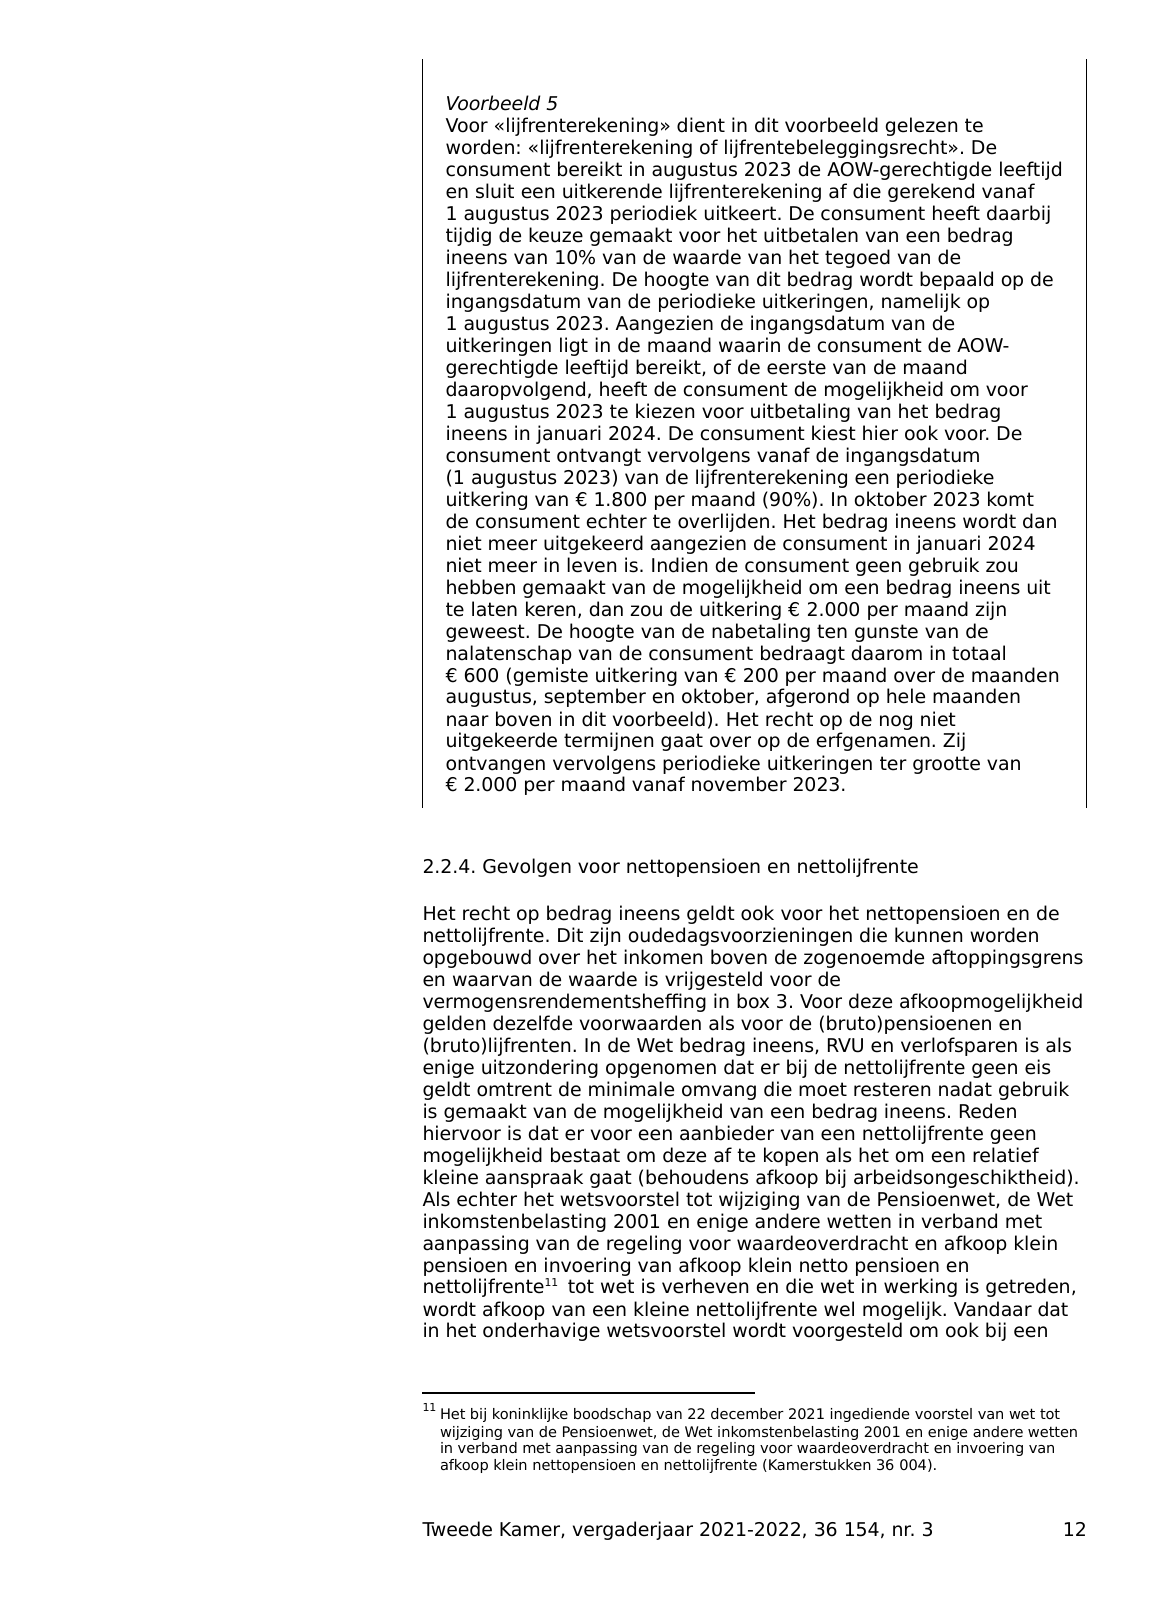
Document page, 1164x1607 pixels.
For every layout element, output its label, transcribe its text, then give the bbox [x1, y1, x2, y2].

text Het recht op bedrag ineens geldt ook voor het nettopensioen en de nettolijfrente. Dit zijn oudedagsvoorzieningen die kunnen worden opgebouwd over het inkomen boven de zogenoemde aftoppingsgrens en waarvan de waarde is vrijgesteld voor de vermogensrendementsheffing in box 3. Voor deze afkoopmogelijkheid gelden dezelfde voorwaarden als voor de (bruto)pensioenen en (bruto)lijfrenten. In de Wet bedrag ineens, RVU en verlofsparen is als enige uitzondering opgenomen dat er bij de nettolijfrente geen eis geldt omtrent de minimale omvang die moet resteren nadat gebruik is gemaakt van de mogelijkheid van een bedrag ineens. Reden hiervoor is dat er voor een aanbieder van een nettolijfrente geen mogelijkheid bestaat om deze af te kopen als het om een relatief kleine aanspraak gaat (behoudens afkoop bij arbeidsongeschiktheid). Als echter het wetsvoorstel tot wijziging van de Pensioenwet, de Wet inkomstenbelasting 2001 en enige andere wetten in verband met aanpassing van de regeling voor waardeoverdracht en afkoop klein pensioen en invoering van afkoop klein netto pensioen en nettolijfrente tot wet is verheven en die wet in werking is getreden, wordt afkoop van een kleine nettolijfrente wel mogelijk. Vandaar dat in het onderhavige wetsvoorstel wordt voorgesteld om ook bij een [422, 903, 1087, 1342]
text Het bij koninklijke boodschap van 22 december 2021 ingediende voorstel van wet tot wijziging van de Pensioenwet, de Wet inkomstenbelasting 2001 en enige andere wetten in verband met aanpassing van de regeling voor waardeoverdracht en invoering van afkoop klein nettopensioen en nettolijfrente (Kamerstukken 36 004). [422, 1402, 1087, 1474]
table_header Voorbeeld 5 Voor «lijfrenterekening» dient in dit voorbeeld gelezen te worden: «lijfrenterekening of lijfrentebeleggingsrecht». De consument bereikt in augustus 2023 de AOW-gerechtigde leeftijd en sluit een uitkerende lijfrenterekening af die gerekend vanaf 1 augustus 2023 periodiek uitkeert. De consument heeft daarbij tijdig de keuze gemaakt voor het uitbetalen van een bedrag ineens van 10% van de waarde van het tegoed van de lijfrenterekening. De hoogte van dit bedrag wordt bepaald op de ingangsdatum van de periodieke uitkeringen, namelijk op 1 augustus 2023. Aangezien de ingangsdatum van de uitkeringen ligt in de maand waarin de consument de AOW-gerechtigde leeftijd bereikt, of de eerste van de maand daaropvolgend, heeft de consument de mogelijkheid om voor 1 augustus 2023 te kiezen voor uitbetaling van het bedrag ineens in januari 2024. De consument kiest hier ook voor. De consument ontvangt vervolgens vanaf de ingangsdatum (1 augustus 2023) van de lijfrenterekening een periodieke uitkering van € 1.800 per maand (90%). In oktober 2023 komt de consument echter te overlijden. Het bedrag ineens wordt dan niet meer uitgekeerd aangezien de consument in januari 2024 niet meer in leven is. Indien de consument geen gebruik zou hebben gemaakt van de mogelijkheid om een bedrag ineens uit te laten keren, dan zou de uitkering € 2.000 per maand zijn geweest. De hoogte van de nabetaling ten gunste van de nalatenschap van de consument bedraagt daarom in totaal € 600 (gemiste uitkering van € 200 per maand over de maanden augustus, september en oktober, afgerond op hele maanden naar boven in dit voorbeeld). Het recht op de nog niet uitgekeerde termijnen gaat over op de erfgenamen. Zij ontvangen vervolgens periodieke uitkeringen ter grootte van € 2.000 per maand vanaf november 2023. [423, 59, 1086, 808]
subtitle 2.2.4. Gevolgen voor nettopensioen en nettolijfrente [422, 856, 1087, 878]
